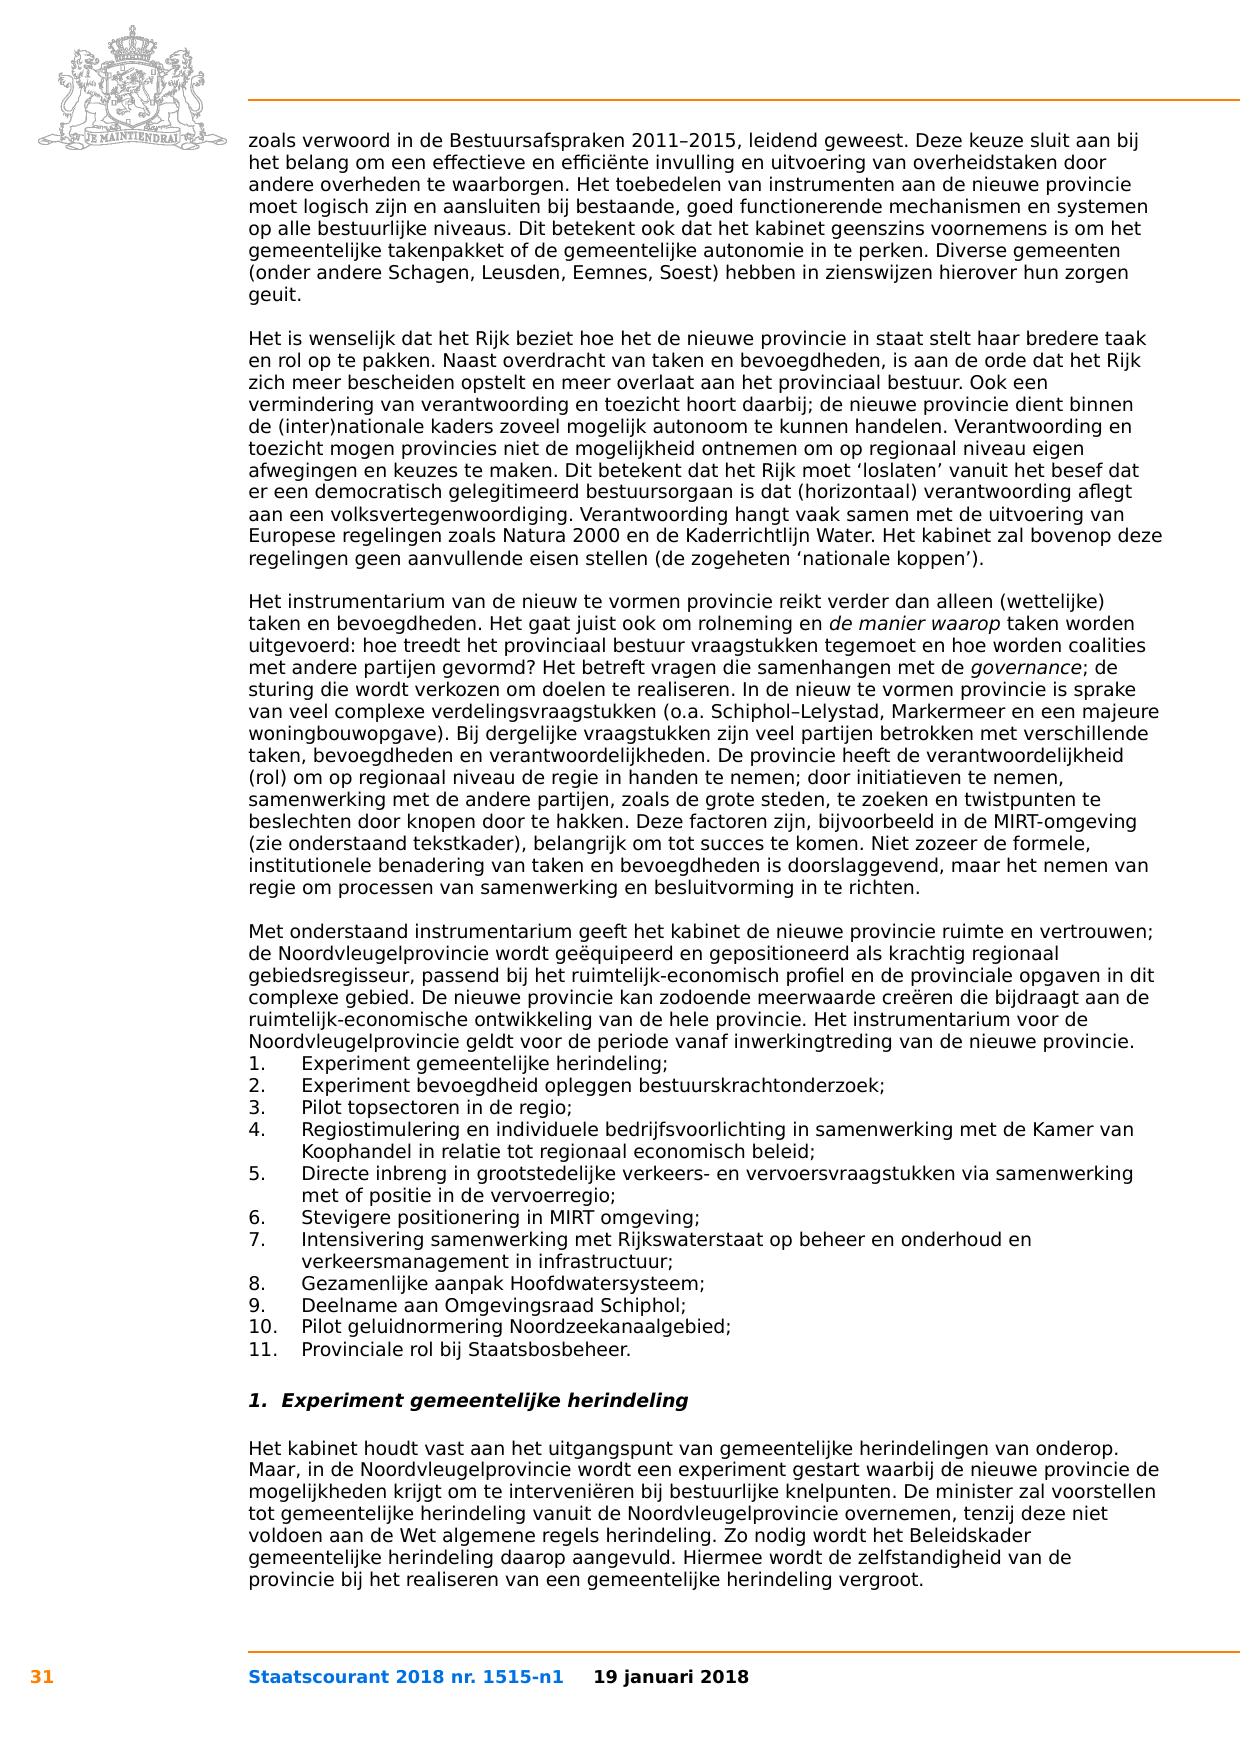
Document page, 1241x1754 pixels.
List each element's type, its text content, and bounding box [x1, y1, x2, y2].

text 5. Directe inbreng in grootstedelijke verkeers- en vervoersvraagstukken via samenwerking met of positie in de vervoerregio; [248, 1163, 1163, 1207]
picture [38, 25, 227, 150]
text 7. Intensivering samenwerking met Rijkswaterstaat op beheer en onderhoud en verkeersmanagement in infrastructuur; [248, 1228, 1163, 1272]
text 9. Deelname aan Omgevingsraad Schiphol; [248, 1294, 1163, 1316]
text 11. Provinciale rol bij Staatsbosbeheer. [248, 1338, 1163, 1360]
text 1. Experiment gemeentelijke herindeling; [248, 1053, 1163, 1075]
text 8. Gezamenlijke aanpak Hoofdwatersysteem; [248, 1272, 1163, 1294]
text 10. Pilot geluidnormering Noordzeekanaalgebied; [248, 1316, 1163, 1338]
text 3. Pilot topsectoren in de regio; [248, 1097, 1163, 1119]
text zoals verwoord in de Bestuursafspraken 2011–2015, leidend geweest. Deze keuze sluit aan bij het belang om een effectieve en efficiënte invulling en uitvoering van overheidstaken door andere overheden te waarborgen. Het toebedelen van instrumenten aan de nieuwe provincie moet logisch zijn en aansluiten bij bestaande, goed functionerende mechanismen en systemen op alle bestuurlijke niveaus. Dit betekent ook dat het kabinet geenszins voornemens is om het gemeentelijke takenpakket of de gemeentelijke autonomie in te perken. Diverse gemeenten (onder andere Schagen, Leusden, Eemnes, Soest) hebben in zienswijzen hierover hun zorgen geuit. [248, 130, 1163, 306]
subtitle 1. Experiment gemeentelijke herindeling [248, 1390, 1163, 1412]
text Het kabinet houdt vast aan het uitgangspunt van gemeentelijke herindelingen van onderop. Maar, in de Noordvleugelprovincie wordt een experiment gestart waarbij de nieuwe provincie de mogelijkheden krijgt om te interveniëren bij bestuurlijke knelpunten. De minister zal voorstellen tot gemeentelijke herindeling vanuit de Noordvleugelprovincie overnemen, tenzij deze niet voldoen aan de Wet algemene regels herindeling. Zo nodig wordt het Beleidskader gemeentelijke herindeling daarop aangevuld. Hiermee wordt de zelfstandigheid van de provincie bij het realiseren van een gemeentelijke herindeling vergroot. [248, 1437, 1163, 1591]
text 6. Stevigere positionering in MIRT omgeving; [248, 1207, 1163, 1228]
text 2. Experiment bevoegdheid opleggen bestuurskrachtonderzoek; [248, 1075, 1163, 1097]
text Het is wenselijk dat het Rijk beziet hoe het de nieuwe provincie in staat stelt haar bredere taak en rol op te pakken. Naast overdracht van taken en bevoegdheden, is aan de orde dat het Rijk zich meer bescheiden opstelt en meer overlaat aan het provinciaal bestuur. Ook een vermindering van verantwoording en toezicht hoort daarbij; de nieuwe provincie dient binnen de (inter)nationale kaders zoveel mogelijk autonoom te kunnen handelen. Verantwoording en toezicht mogen provincies niet de mogelijkheid ontnemen om op regionaal niveau eigen afwegingen en keuzes te maken. Dit betekent dat het Rijk moet ‘loslaten’ vanuit het besef dat er een democratisch gelegitimeerd bestuursorgaan is dat (horizontaal) verantwoording aflegt aan een volksvertegenwoordiging. Verantwoording hangt vaak samen met de uitvoering van Europese regelingen zoals Natura 2000 en de Kaderrichtlijn Water. Het kabinet zal bovenop deze regelingen geen aanvullende eisen stellen (de zogeheten ‘nationale koppen’). [248, 328, 1163, 569]
text 4. Regiostimulering en individuele bedrijfsvoorlichting in samenwerking met de Kamer van Koophandel in relatie tot regionaal economisch beleid; [248, 1119, 1163, 1163]
text Het instrumentarium van de nieuw te vormen provincie reikt verder dan alleen (wettelijke) taken en bevoegdheden. Het gaat juist ook om rolneming en de manier waarop taken worden uitgevoerd: hoe treedt het provinciaal bestuur vraagstukken tegemoet en hoe worden coalities met andere partijen gevormd? Het betreft vragen die samenhangen met de governance; de sturing die wordt verkozen om doelen te realiseren. In de nieuw te vormen provincie is sprake van veel complexe verdelingsvraagstukken (o.a. Schiphol–Lelystad, Markermeer en een majeure woningbouwopgave). Bij dergelijke vraagstukken zijn veel partijen betrokken met verschillende taken, bevoegdheden en verantwoordelijkheden. De provincie heeft de verantwoordelijkheid (rol) om op regionaal niveau de regie in handen te nemen; door initiatieven te nemen, samenwerking met de andere partijen, zoals de grote steden, te zoeken en twistpunten te beslechten door knopen door te hakken. Deze factoren zijn, bijvoorbeeld in de MIRT-omgeving (zie onderstaand tekstkader), belangrijk om tot succes te komen. Niet zozeer de formele, institutionele benadering van taken en bevoegdheden is doorslaggevend, maar het nemen van regie om processen van samenwerking en besluitvorming in te richten. [248, 591, 1163, 899]
text Met onderstaand instrumentarium geeft het kabinet de nieuwe provincie ruimte en vertrouwen; de Noordvleugelprovincie wordt geëquipeerd en gepositioneerd als krachtig regionaal gebiedsregisseur, passend bij het ruimtelijk-economisch profiel en de provinciale opgaven in dit complexe gebied. De nieuwe provincie kan zodoende meerwaarde creëren die bijdraagt aan de ruimtelijk-economische ontwikkeling van de hele provincie. Het instrumentarium voor de Noordvleugelprovincie geldt voor de periode vanaf inwerkingtreding van de nieuwe provincie. [248, 921, 1163, 1053]
